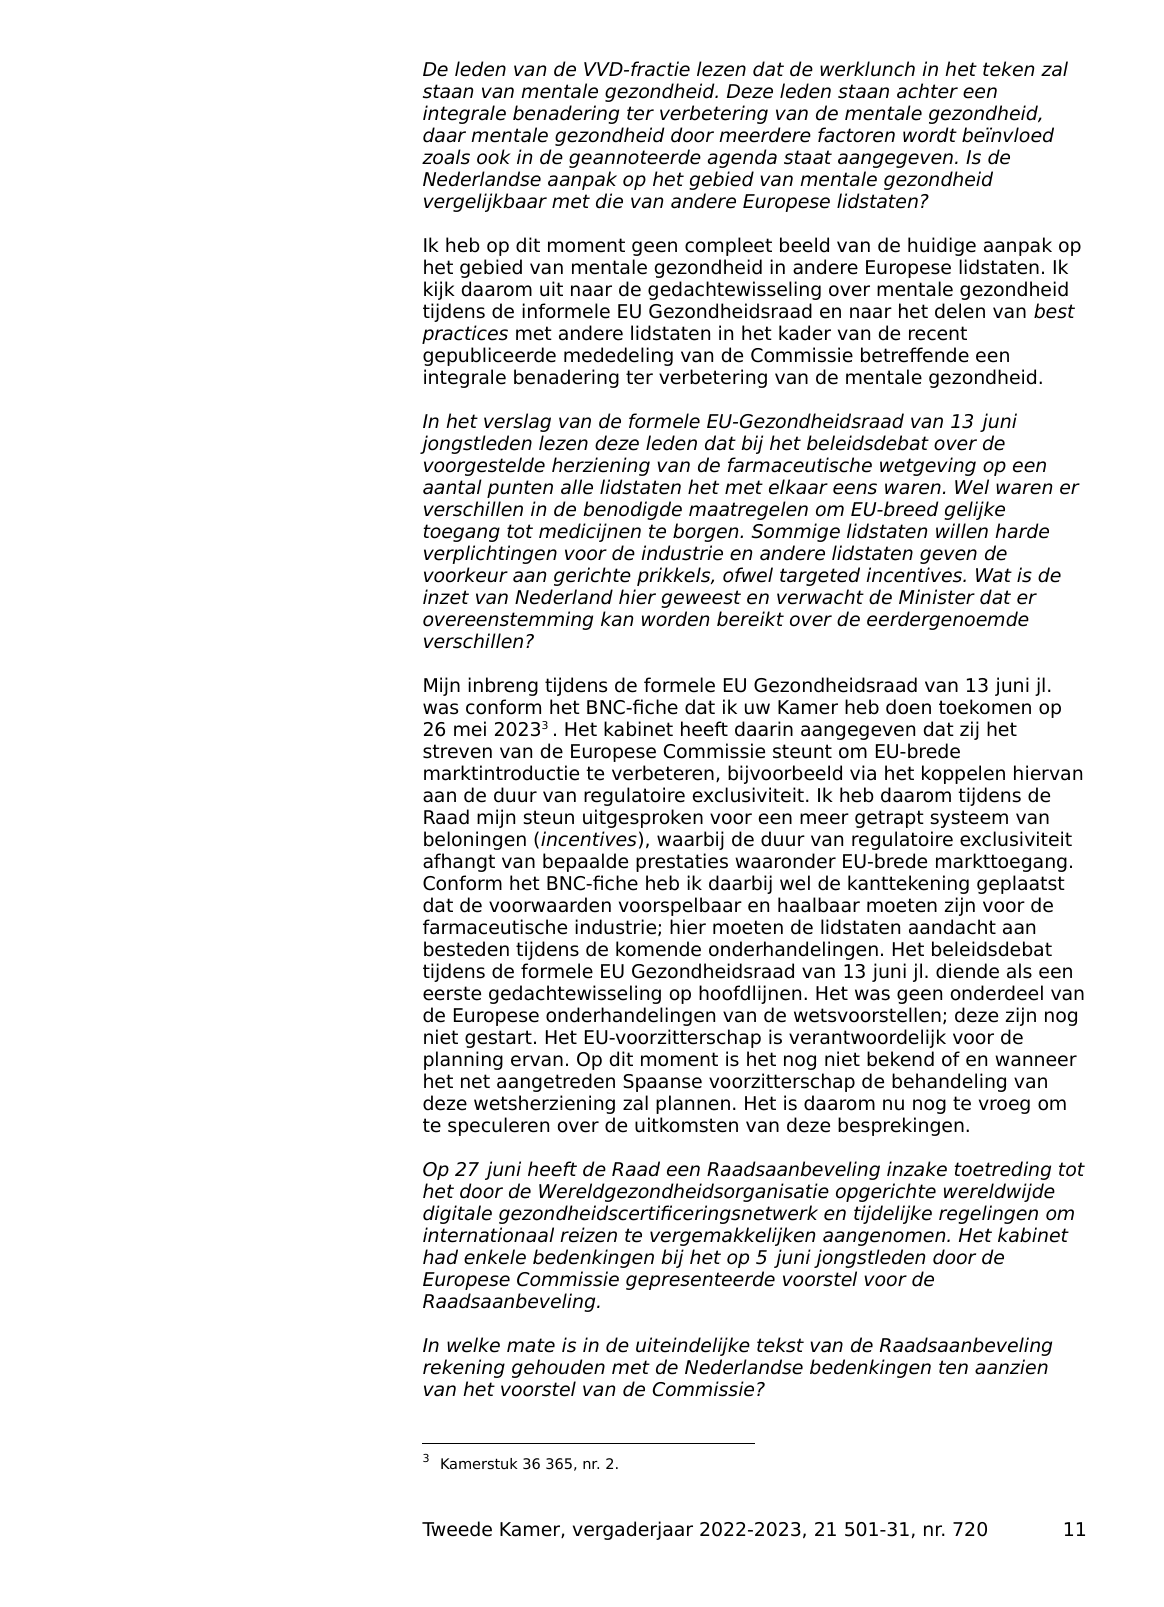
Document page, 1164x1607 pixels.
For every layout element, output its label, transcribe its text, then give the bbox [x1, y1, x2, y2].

text In het verslag van de formele EU-Gezondheidsraad van 13 juni jongstleden lezen deze leden dat bij het beleidsdebat over de voorgestelde herziening van de farmaceutische wetgeving op een aantal punten alle lidstaten het met elkaar eens waren. Wel waren er verschillen in de benodigde maatregelen om EU-breed gelijke toegang tot medicijnen te borgen. Sommige lidstaten willen harde verplichtingen voor de industrie en andere lidstaten geven de voorkeur aan gerichte prikkels, ofwel targeted incentives. Wat is de inzet van Nederland hier geweest en verwacht de Minister dat er overeenstemming kan worden bereikt over de eerdergenoemde verschillen? [422, 411, 1087, 653]
text Kamerstuk 36 365, nr. 2. [422, 1452, 1087, 1474]
text De leden van de VVD-fractie lezen dat de werklunch in het teken zal staan van mentale gezondheid. Deze leden staan achter een integrale benadering ter verbetering van de mentale gezondheid, daar mentale gezondheid door meerdere factoren wordt beïnvloed zoals ook in de geannoteerde agenda staat aangegeven. Is de Nederlandse aanpak op het gebied van mentale gezondheid vergelijkbaar met die van andere Europese lidstaten? [422, 59, 1087, 213]
text Ik heb op dit moment geen compleet beeld van de huidige aanpak op het gebied van mentale gezondheid in andere Europese lidstaten. Ik kijk daarom uit naar de gedachtewisseling over mentale gezondheid tijdens de informele EU Gezondheidsraad en naar het delen van best practices met andere lidstaten in het kader van de recent gepubliceerde mededeling van de Commissie betreffende een integrale benadering ter verbetering van de mentale gezondheid. [422, 235, 1087, 389]
text In welke mate is in de uiteindelijke tekst van de Raadsaanbeveling rekening gehouden met de Nederlandse bedenkingen ten aanzien van het voorstel van de Commissie? [422, 1335, 1087, 1401]
text Mijn inbreng tijdens de formele EU Gezondheidsraad van 13 juni jl. was conform het BNC-fiche dat ik uw Kamer heb doen toekomen op 26 mei 2023. Het kabinet heeft daarin aangegeven dat zij het streven van de Europese Commissie steunt om EU-brede marktintroductie te verbeteren, bijvoorbeeld via het koppelen hiervan aan de duur van regulatoire exclusiviteit. Ik heb daarom tijdens de Raad mijn steun uitgesproken voor een meer getrapt systeem van beloningen (incentives), waarbij de duur van regulatoire exclusiviteit afhangt van bepaalde prestaties waaronder EU-brede markttoegang. Conform het BNC-fiche heb ik daarbij wel de kanttekening geplaatst dat de voorwaarden voorspelbaar en haalbaar moeten zijn voor de farmaceutische industrie; hier moeten de lidstaten aandacht aan besteden tijdens de komende onderhandelingen. Het beleidsdebat tijdens de formele EU Gezondheidsraad van 13 juni jl. diende als een eerste gedachtewisseling op hoofdlijnen. Het was geen onderdeel van de Europese onderhandelingen van de wetsvoorstellen; deze zijn nog niet gestart. Het EU-voorzitterschap is verantwoordelijk voor de planning ervan. Op dit moment is het nog niet bekend of en wanneer het net aangetreden Spaanse voorzitterschap de behandeling van deze wetsherziening zal plannen. Het is daarom nu nog te vroeg om te speculeren over de uitkomsten van deze besprekingen. [422, 675, 1087, 1137]
text Op 27 juni heeft de Raad een Raadsaanbeveling inzake toetreding tot het door de Wereldgezondheidsorganisatie opgerichte wereldwijde digitale gezondheidscertificeringsnetwerk en tijdelijke regelingen om internationaal reizen te vergemakkelijken aangenomen. Het kabinet had enkele bedenkingen bij het op 5 juni jongstleden door de Europese Commissie gepresenteerde voorstel voor de Raadsaanbeveling. [422, 1159, 1087, 1313]
